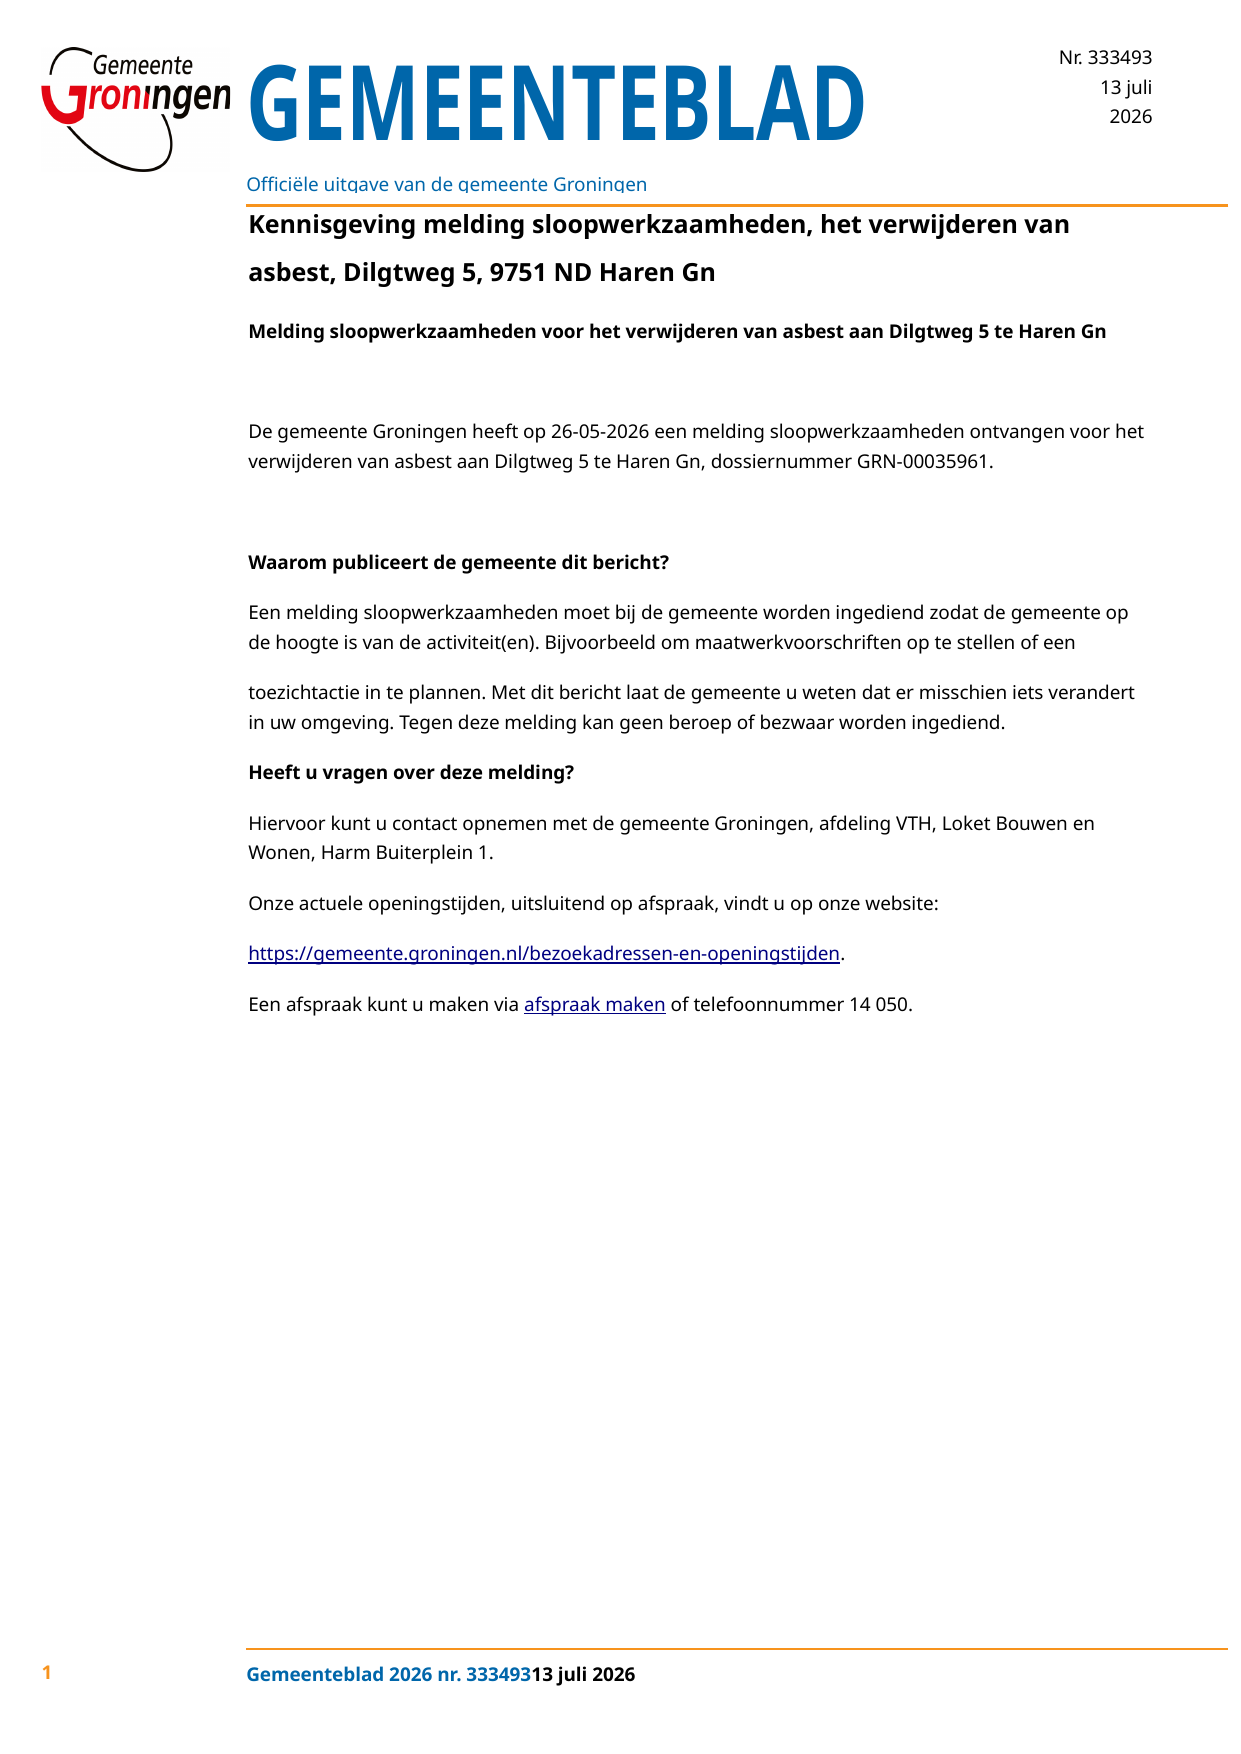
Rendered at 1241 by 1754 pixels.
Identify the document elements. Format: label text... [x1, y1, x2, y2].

text Heeft u vragen over deze melding? [248, 759, 1152, 785]
text Melding sloopwerkzaamheden voor het verwijderen van asbest aan Dilgtweg 5 te Haren Gn [248, 318, 1152, 344]
text Kennisgeving melding sloopwerkzaamheden, het verwijderen van asbest, Dilgtweg 5, 9751 ND Haren Gn [248, 207, 1152, 288]
text Hiervoor kunt u contact opnemen met de gemeente Groningen, afdeling VTH, Loket Bouwen en Wonen, Harm Buiterplein 1. [248, 810, 1152, 865]
text Een afspraak kunt u maken via afspraak maken of telefoonnummer 14 050. [248, 991, 1152, 1017]
picture [41, 47, 231, 172]
text https://gemeente.groningen.nl/bezoekadressen-en-openingstijden. [248, 940, 1152, 966]
text Waarom publiceert de gemeente dit bericht? [248, 549, 1152, 575]
text Een melding sloopwerkzaamheden moet bij de gemeente worden ingediend zodat de gemeente op de hoogte is van de activiteit(en). Bijvoorbeeld om maatwerkvoorschriften op te stellen of een [248, 599, 1152, 655]
text toezichtactie in te plannen. Met dit bericht laat de gemeente u weten dat er misschien iets verandert in uw omgeving. Tegen deze melding kan geen beroep of bezwaar worden ingediend. [248, 679, 1152, 735]
text Onze actuele openingstijden, uitsluitend op afspraak, vindt u op onze website: [248, 890, 1152, 916]
text De gemeente Groningen heeft op 26-05-2026 een melding sloopwerkzaamheden ontvangen voor het verwijderen van asbest aan Dilgtweg 5 te Haren Gn, dossiernummer GRN-00035961. [248, 419, 1152, 474]
